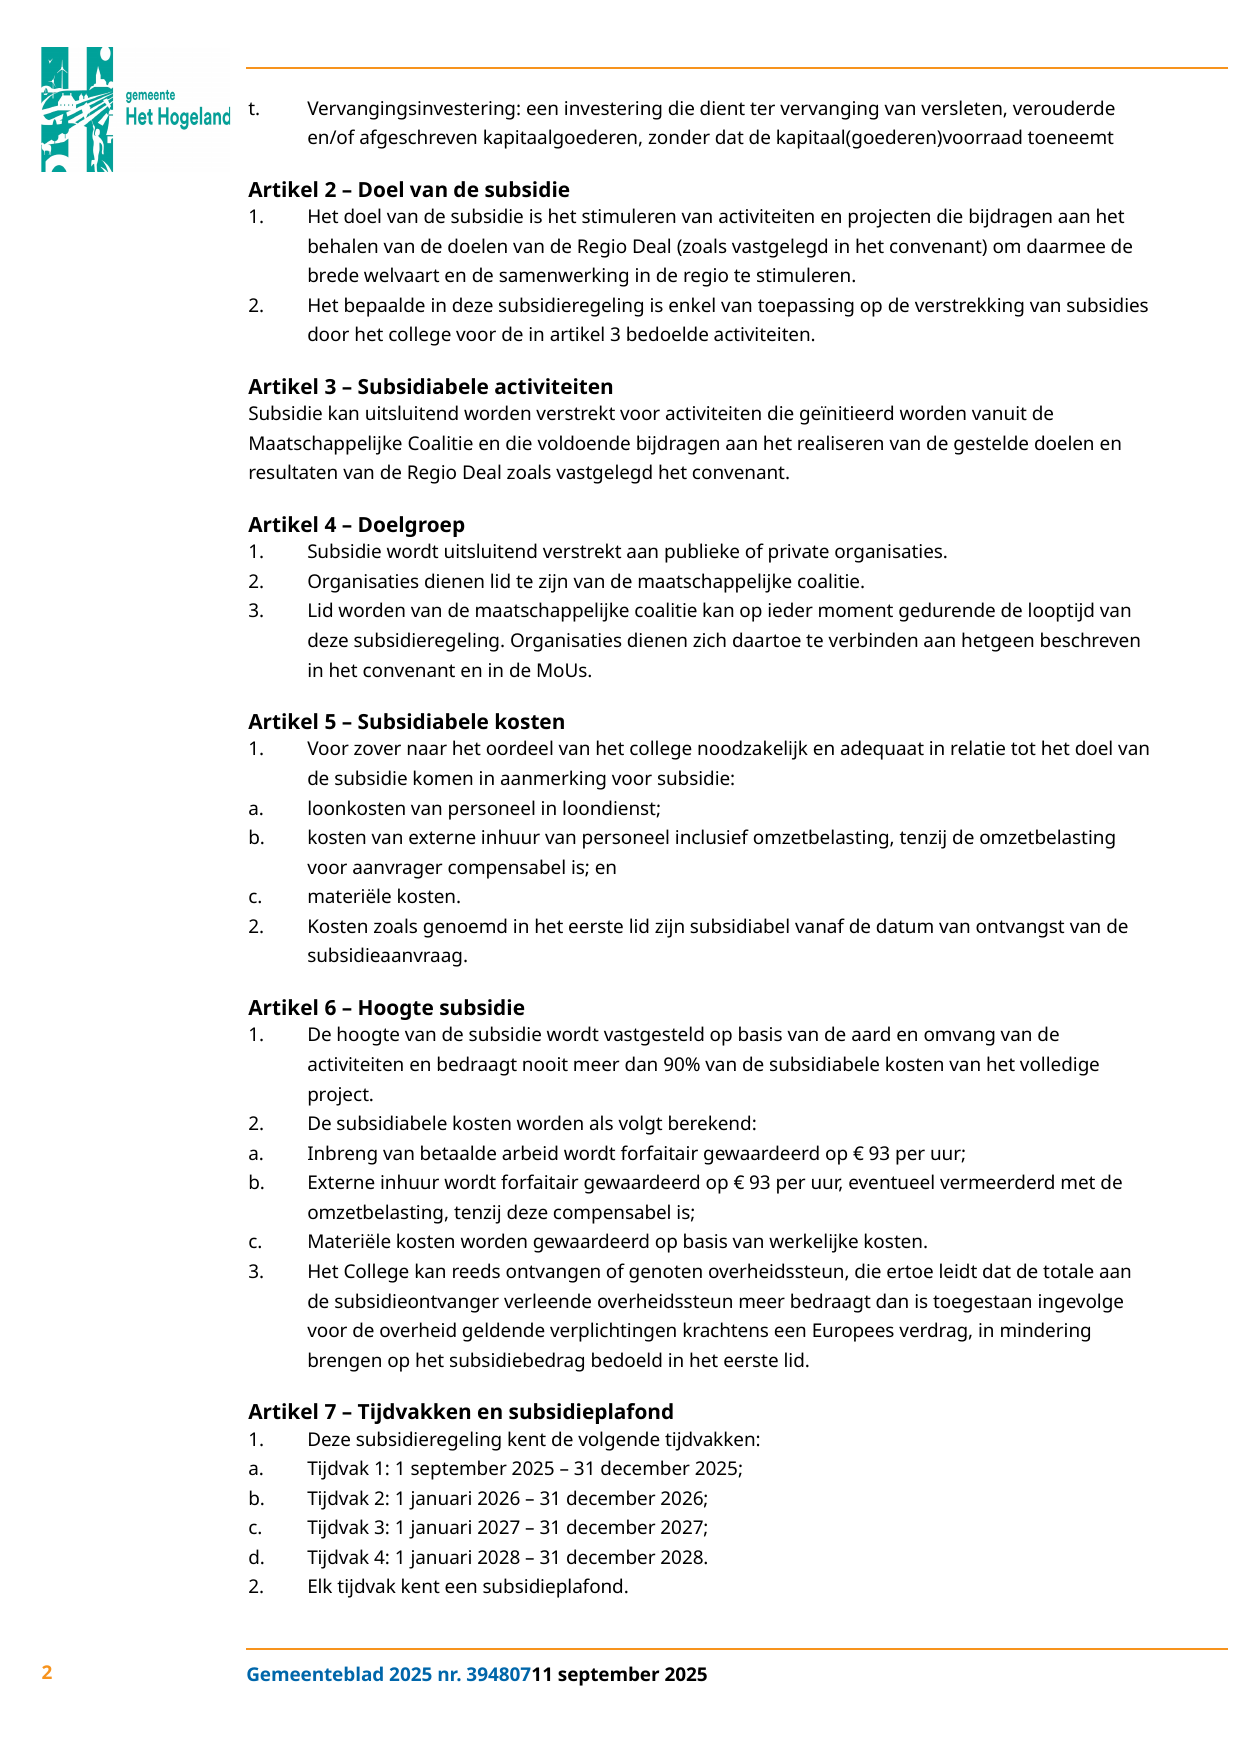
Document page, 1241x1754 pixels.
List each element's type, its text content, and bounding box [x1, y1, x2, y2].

text Artikel 6 – Hoogte subsidie [248, 993, 1152, 1022]
list Tijdvak 4: 1 januari 2028 – 31 december 2028. [248, 1544, 1152, 1570]
list loonkosten van personeel in loondienst; [248, 795, 1152, 821]
list Tijdvak 3: 1 januari 2027 – 31 december 2027; [248, 1514, 1152, 1540]
text Artikel 4 – Doelgroep [248, 510, 1152, 538]
list materiële kosten. [248, 883, 1152, 909]
list Organisaties dienen lid te zijn van de maatschappelijke coalitie. [248, 568, 1152, 594]
list Elk tijdvak kent een subsidieplafond. [248, 1574, 1152, 1599]
list Lid worden van de maatschappelijke coalitie kan op ieder moment gedurende de looptijd van deze subsidieregeling. Organisaties dienen zich daartoe te verbinden aan hetgeen beschreven in het convenant en in de MoUs. [248, 598, 1152, 682]
text Artikel 7 – Tijdvakken en subsidieplafond [248, 1397, 1152, 1426]
text Artikel 2 – Doel van de subsidie [248, 175, 1152, 203]
list kosten van externe inhuur van personeel inclusief omzetbelasting, tenzij de omzetbelasting voor aanvrager compensabel is; en [248, 824, 1152, 880]
list Deze subsidieregeling kent de volgende tijdvakken: [248, 1426, 1152, 1452]
list Het doel van de subsidie is het stimuleren van activiteiten en projecten die bijdragen aan het behalen van de doelen van de Regio Deal (zoals vastgelegd in het convenant) om daarmee de brede welvaart en de samenwerking in de regio te stimuleren. [248, 203, 1152, 288]
picture [41, 47, 231, 172]
list Subsidie wordt uitsluitend verstrekt aan publieke of private organisaties. [248, 538, 1152, 564]
text Artikel 3 – Subsidiabele activiteiten [248, 372, 1152, 400]
text Artikel 5 – Subsidiabele kosten [248, 707, 1152, 736]
text Subsidie kan uitsluitend worden verstrekt voor activiteiten die geïnitieerd worden vanuit de Maatschappelijke Coalitie en die voldoende bijdragen aan het realiseren van de gestelde doelen en resultaten van de Regio Deal zoals vastgelegd het convenant. [248, 400, 1152, 485]
list Het bepaalde in deze subsidieregeling is enkel van toepassing op de verstrekking van subsidies door het college voor de in artikel 3 bedoelde activiteiten. [248, 292, 1152, 347]
list Vervangingsinvestering: een investering die dient ter vervanging van versleten, verouderde en/of afgeschreven kapitaalgoederen, zonder dat de kapitaal(goederen)voorraad toeneemt [248, 95, 1152, 150]
list De subsidiabele kosten worden als volgt berekend: [248, 1110, 1152, 1136]
list Kosten zoals genoemd in het eerste lid zijn subsidiabel vanaf de datum van ontvangst van de subsidieaanvraag. [248, 913, 1152, 968]
list Materiële kosten worden gewaardeerd op basis van werkelijke kosten. [248, 1229, 1152, 1254]
list Tijdvak 2: 1 januari 2026 – 31 december 2026; [248, 1485, 1152, 1511]
list Externe inhuur wordt forfaitair gewaardeerd op € 93 per uur, eventueel vermeerderd met de omzetbelasting, tenzij deze compensabel is; [248, 1169, 1152, 1225]
list Voor zover naar het oordeel van het college noodzakelijk en adequaat in relatie tot het doel van de subsidie komen in aanmerking voor subsidie: [248, 736, 1152, 791]
list De hoogte van de subsidie wordt vastgesteld op basis van de aard en omvang van de activiteiten en bedraagt nooit meer dan 90% van de subsidiabele kosten van het volledige project. [248, 1022, 1152, 1106]
list Tijdvak 1: 1 september 2025 – 31 december 2025; [248, 1455, 1152, 1481]
list Het College kan reeds ontvangen of genoten overheidssteun, die ertoe leidt dat de totale aan de subsidieontvanger verleende overheidssteun meer bedraagt dan is toegestaan ingevolge voor de overheid geldende verplichtingen krachtens een Europees verdrag, in mindering brengen op het subsidiebedrag bedoeld in het eerste lid. [248, 1258, 1152, 1373]
list Inbreng van betaalde arbeid wordt forfaitair gewaardeerd op € 93 per uur; [248, 1140, 1152, 1166]
